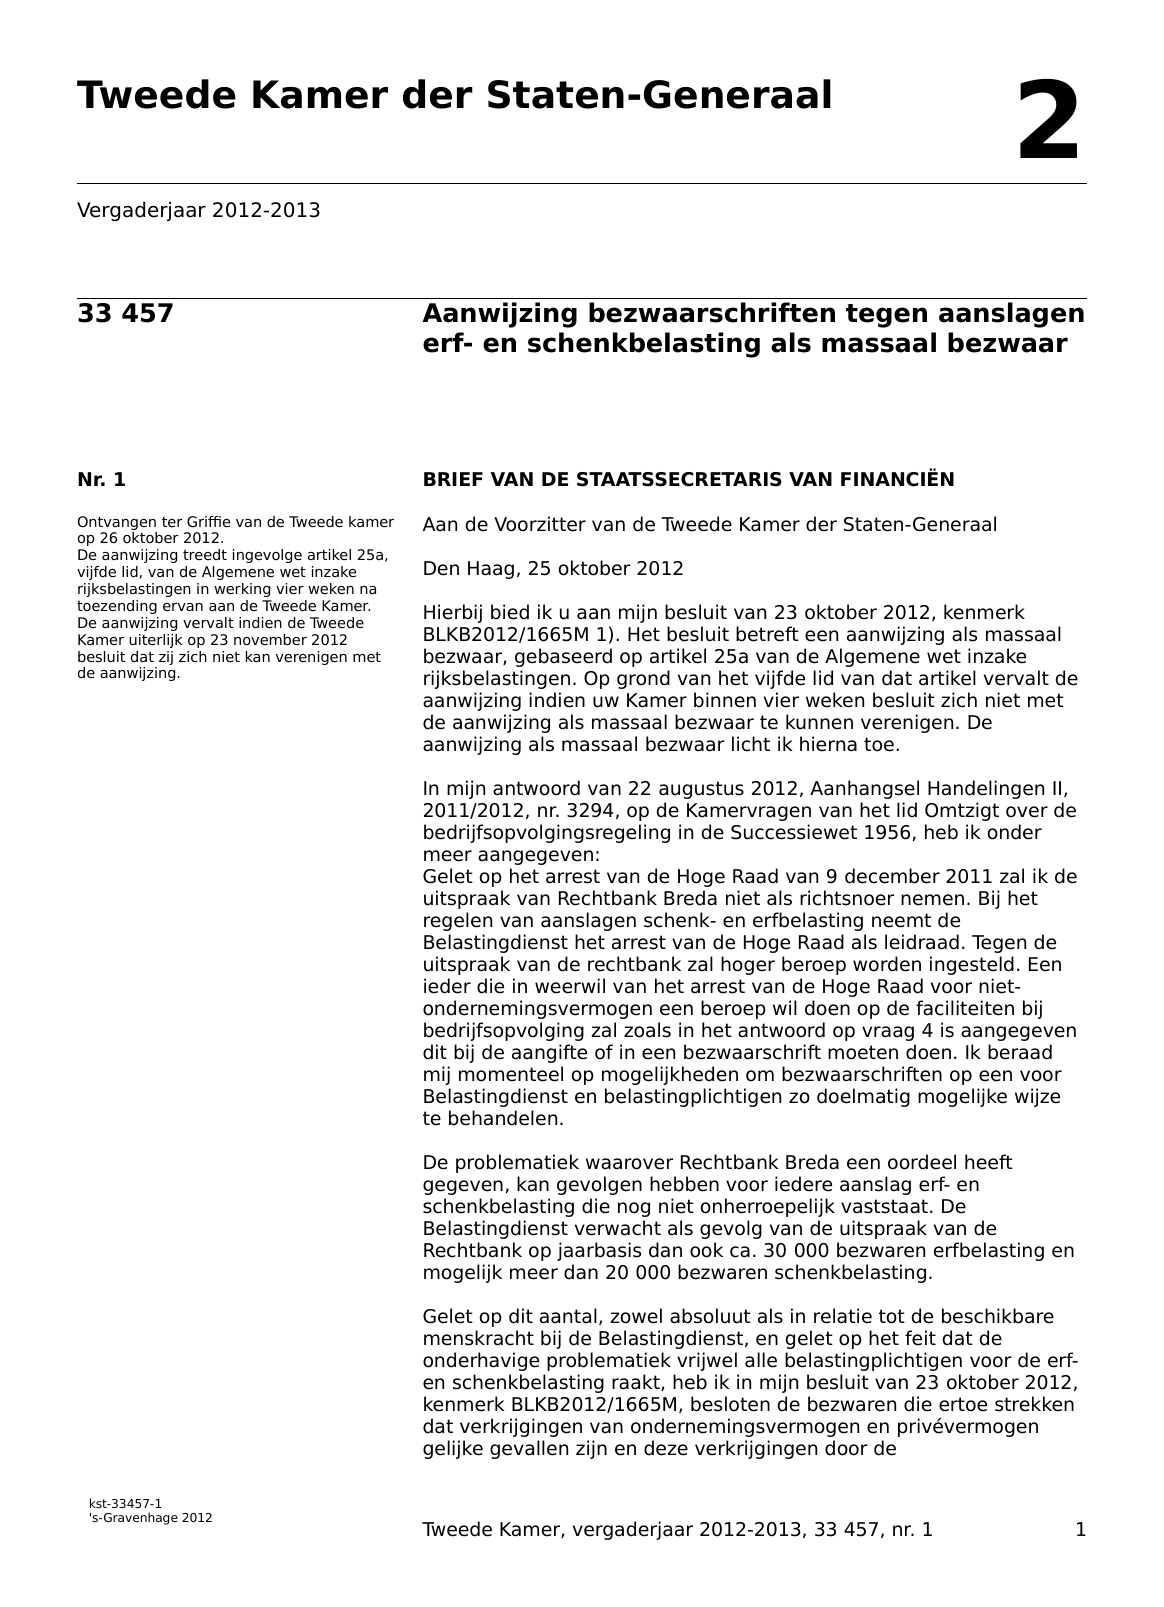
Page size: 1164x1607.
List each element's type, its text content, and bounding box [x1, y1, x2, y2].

subtitle 33 457 Aanwijzing bezwaarschriften tegen aanslagen erf- en schenkbelasting als massaal bezwaar [77, 299, 1087, 358]
text De aanwijzing vervalt indien de Tweede Kamer uiterlijk op 23 november 2012 besluit dat zij zich niet kan verenigen met de aanwijzing. [77, 615, 399, 682]
text Hierbij bied ik u aan mijn besluit van 23 oktober 2012, kenmerk BLKB2012/1665M 1). Het besluit betreft een aanwijzing als massaal bezwaar, gebaseerd op artikel 25a van de Algemene wet inzake rijksbelastingen. Op grond van het vijfde lid van dat artikel vervalt de aanwijzing indien uw Kamer binnen vier weken besluit zich niet met de aanwijzing als massaal bezwaar te kunnen verenigen. De aanwijzing als massaal bezwaar licht ik hierna toe. [422, 602, 1087, 756]
text Den Haag, 25 oktober 2012 [422, 558, 1087, 580]
text Gelet op dit aantal, zowel absoluut als in relatie tot de beschikbare menskracht bij de Belastingdienst, en gelet op het feit dat de onderhavige problematiek vrijwel alle belastingplichtigen voor de erf- en schenkbelasting raakt, heb ik in mijn besluit van 23 oktober 2012, kenmerk BLKB2012/1665M, besloten de bezwaren die ertoe strekken dat verkrijgingen van ondernemingsvermogen en privévermogen gelijke gevallen zijn en deze verkrijgingen door de [422, 1306, 1087, 1460]
text kst-33457-1 [88, 1497, 323, 1511]
subtitle Nr. 1 BRIEF VAN DE STAATSSECRETARIS VAN FINANCIËN [77, 469, 1087, 491]
text De problematiek waarover Rechtbank Breda een oordeel heeft gegeven, kan gevolgen hebben voor iedere aanslag erf- en schenkbelasting die nog niet onherroepelijk vaststaat. De Belastingdienst verwacht als gevolg van de uitspraak van de Rechtbank op jaarbasis dan ook ca. 30 000 bezwaren erfbelasting en mogelijk meer dan 20 000 bezwaren schenkbelasting. [422, 1152, 1087, 1284]
text Ontvangen ter Griffie van de Tweede kamer op 26 oktober 2012. [77, 513, 399, 547]
table_cell Vergaderjaar 2012-2013 [77, 184, 1087, 298]
text Aan de Voorzitter van de Tweede Kamer der Staten-Generaal [422, 513, 1087, 536]
text De aanwijzing treedt ingevolge artikel 25a, vijfde lid, van de Algemene wet inzake rijksbelastingen in werking vier weken na toezending ervan aan de Tweede Kamer. [77, 547, 399, 615]
table_header 2 [886, 59, 1087, 183]
text 's-Gravenhage 2012 [88, 1511, 323, 1525]
table_header Tweede Kamer der Staten-Generaal [77, 59, 886, 183]
text Gelet op het arrest van de Hoge Raad van 9 december 2011 zal ik de uitspraak van Rechtbank Breda niet als richtsnoer nemen. Bij het regelen van aanslagen schenk- en erfbelasting neemt de Belastingdienst het arrest van de Hoge Raad als leidraad. Tegen de uitspraak van de rechtbank zal hoger beroep worden ingesteld. Een ieder die in weerwil van het arrest van de Hoge Raad voor niet-ondernemingsvermogen een beroep wil doen op de faciliteiten bij bedrijfsopvolging zal zoals in het antwoord op vraag 4 is aangegeven dit bij de aangifte of in een bezwaarschrift moeten doen. Ik beraad mij momenteel op mogelijkheden om bezwaarschriften op een voor Belastingdienst en belastingplichtigen zo doelmatig mogelijke wijze te behandelen. [422, 866, 1087, 1129]
text In mijn antwoord van 22 augustus 2012, Aanhangsel Handelingen II, 2011/2012, nr. 3294, op de Kamervragen van het lid Omtzigt over de bedrijfsopvolgingsregeling in de Successiewet 1956, heb ik onder meer aangegeven: [422, 778, 1087, 866]
